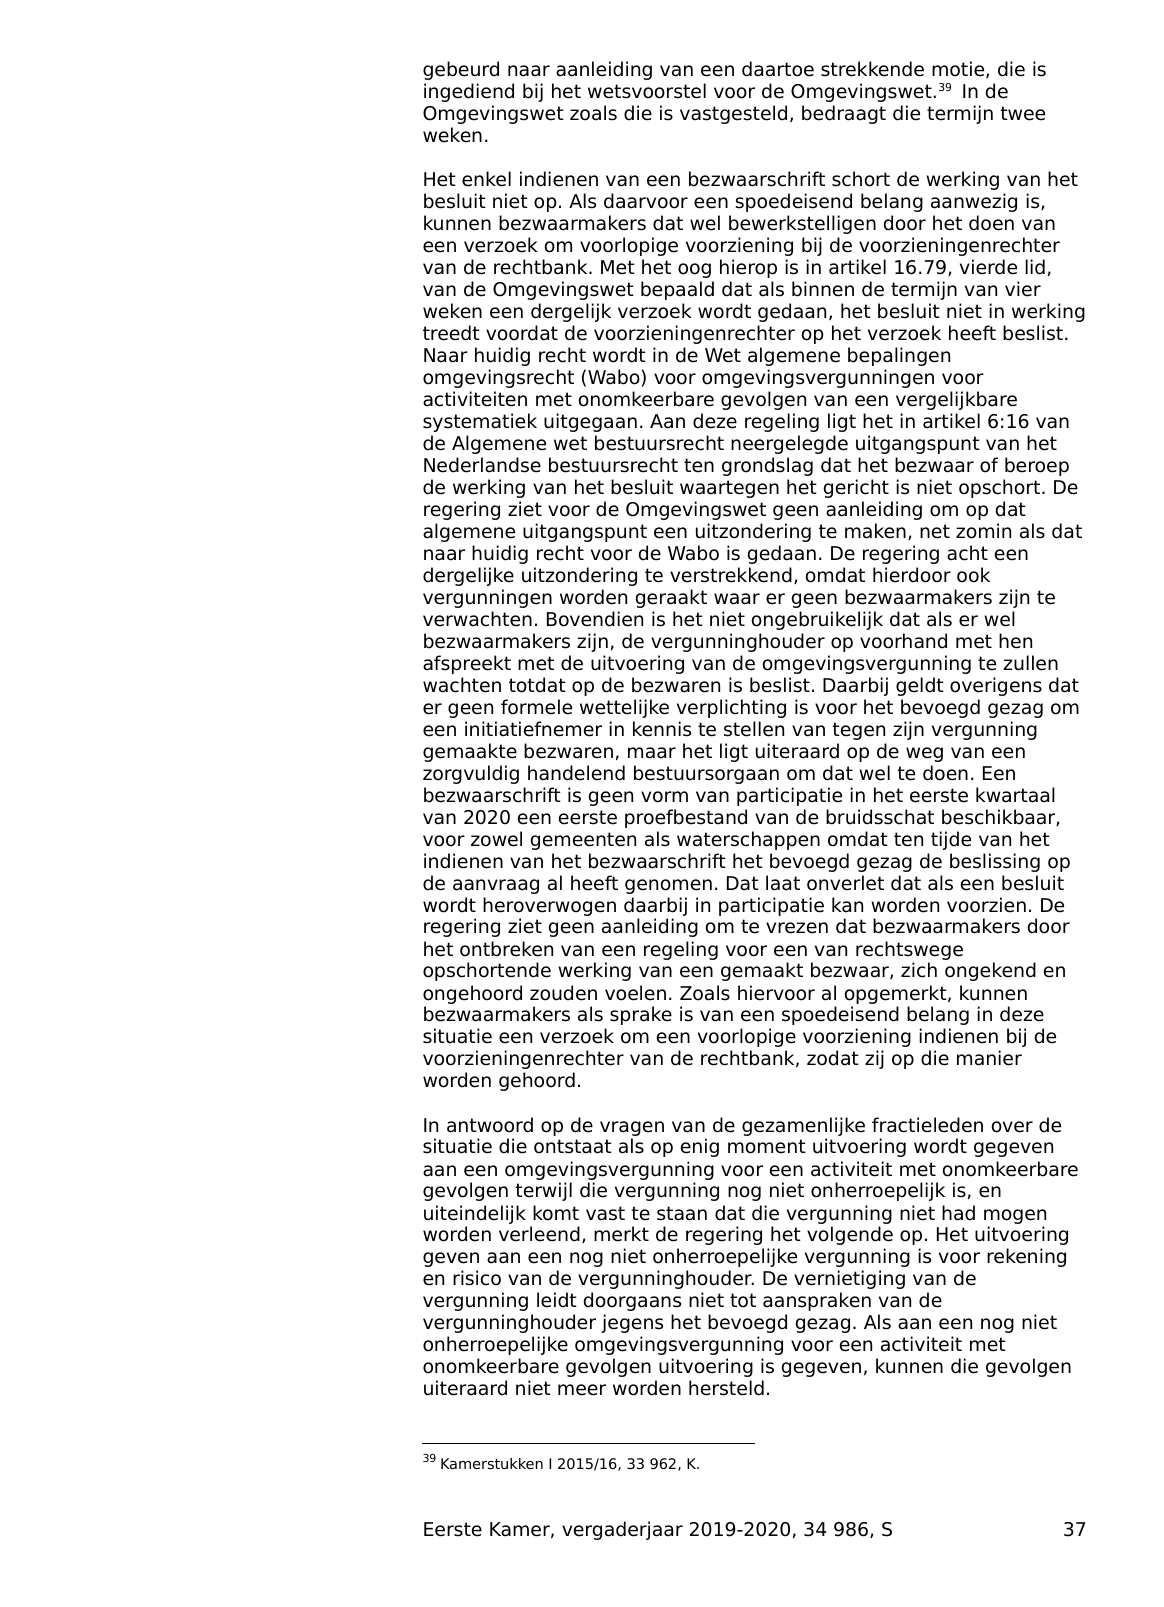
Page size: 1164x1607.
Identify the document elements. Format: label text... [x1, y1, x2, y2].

text gebeurd naar aanleiding van een daartoe strekkende motie, die is ingediend bij het wetsvoorstel voor de Omgevingswet. In de Omgevingswet zoals die is vastgesteld, bedraagt die termijn twee weken. [422, 59, 1087, 147]
text Kamerstukken I 2015/16, 33 962, K. [422, 1452, 1087, 1474]
text Het enkel indienen van een bezwaarschrift schort de werking van het besluit niet op. Als daarvoor een spoedeisend belang aanwezig is, kunnen bezwaarmakers dat wel bewerkstelligen door het doen van een verzoek om voorlopige voorziening bij de voorzieningenrechter van de rechtbank. Met het oog hierop is in artikel 16.79, vierde lid, van de Omgevingswet bepaald dat als binnen de termijn van vier weken een dergelijk verzoek wordt gedaan, het besluit niet in werking treedt voordat de voorzieningenrechter op het verzoek heeft beslist. Naar huidig recht wordt in de Wet algemene bepalingen omgevingsrecht (Wabo) voor omgevingsvergunningen voor activiteiten met onomkeerbare gevolgen van een vergelijkbare systematiek uitgegaan. Aan deze regeling ligt het in artikel 6:16 van de Algemene wet bestuursrecht neergelegde uitgangspunt van het Nederlandse bestuursrecht ten grondslag dat het bezwaar of beroep de werking van het besluit waartegen het gericht is niet opschort. De regering ziet voor de Omgevingswet geen aanleiding om op dat algemene uitgangspunt een uitzondering te maken, net zomin als dat naar huidig recht voor de Wabo is gedaan. De regering acht een dergelijke uitzondering te verstrekkend, omdat hierdoor ook vergunningen worden geraakt waar er geen bezwaarmakers zijn te verwachten. Bovendien is het niet ongebruikelijk dat als er wel bezwaarmakers zijn, de vergunninghouder op voorhand met hen afspreekt met de uitvoering van de omgevingsvergunning te zullen wachten totdat op de bezwaren is beslist. Daarbij geldt overigens dat er geen formele wettelijke verplichting is voor het bevoegd gezag om een initiatiefnemer in kennis te stellen van tegen zijn vergunning gemaakte bezwaren, maar het ligt uiteraard op de weg van een zorgvuldig handelend bestuursorgaan om dat wel te doen. Een bezwaarschrift is geen vorm van participatie in het eerste kwartaal van 2020 een eerste proefbestand van de bruidsschat beschikbaar, voor zowel gemeenten als waterschappen omdat ten tijde van het indienen van het bezwaarschrift het bevoegd gezag de beslissing op de aanvraag al heeft genomen. Dat laat onverlet dat als een besluit wordt heroverwogen daarbij in participatie kan worden voorzien. De regering ziet geen aanleiding om te vrezen dat bezwaarmakers door het ontbreken van een regeling voor een van rechtswege opschortende werking van een gemaakt bezwaar, zich ongekend en ongehoord zouden voelen. Zoals hiervoor al opgemerkt, kunnen bezwaarmakers als sprake is van een spoedeisend belang in deze situatie een verzoek om een voorlopige voorziening indienen bij de voorzieningenrechter van de rechtbank, zodat zij op die manier worden gehoord. [422, 169, 1087, 1092]
text In antwoord op de vragen van de gezamenlijke fractieleden over de situatie die ontstaat als op enig moment uitvoering wordt gegeven aan een omgevingsvergunning voor een activiteit met onomkeerbare gevolgen terwijl die vergunning nog niet onherroepelijk is, en uiteindelijk komt vast te staan dat die vergunning niet had mogen worden verleend, merkt de regering het volgende op. Het uitvoering geven aan een nog niet onherroepelijke vergunning is voor rekening en risico van de vergunninghouder. De vernietiging van de vergunning leidt doorgaans niet tot aanspraken van de vergunninghouder jegens het bevoegd gezag. Als aan een nog niet onherroepelijke omgevingsvergunning voor een activiteit met onomkeerbare gevolgen uitvoering is gegeven, kunnen die gevolgen uiteraard niet meer worden hersteld. [422, 1114, 1087, 1400]
